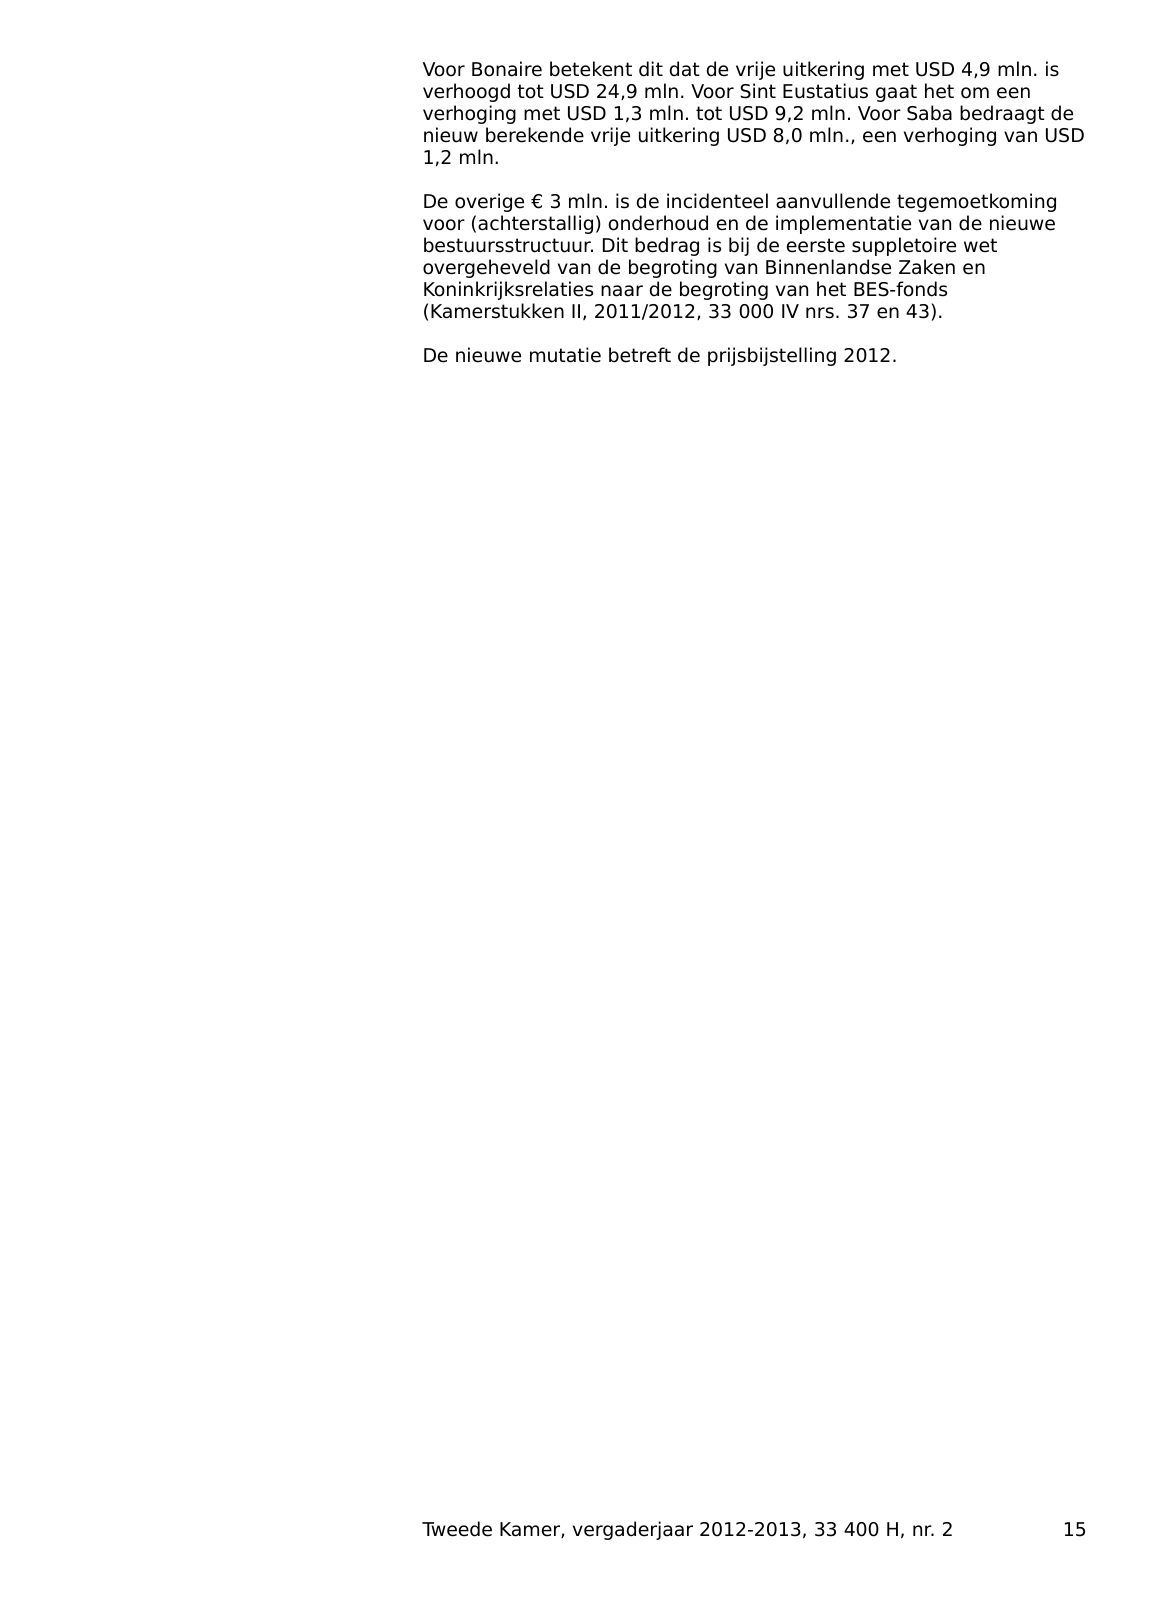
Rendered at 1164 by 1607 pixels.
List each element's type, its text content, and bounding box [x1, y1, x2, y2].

text Voor Bonaire betekent dit dat de vrije uitkering met USD 4,9 mln. is verhoogd tot USD 24,9 mln. Voor Sint Eustatius gaat het om een verhoging met USD 1,3 mln. tot USD 9,2 mln. Voor Saba bedraagt de nieuw berekende vrije uitkering USD 8,0 mln., een verhoging van USD 1,2 mln. [422, 59, 1087, 169]
text De nieuwe mutatie betreft de prijsbijstelling 2012. [422, 345, 1087, 367]
text De overige € 3 mln. is de incidenteel aanvullende tegemoetkoming voor (achterstallig) onderhoud en de implementatie van de nieuwe bestuursstructuur. Dit bedrag is bij de eerste suppletoire wet overgeheveld van de begroting van Binnenlandse Zaken en Koninkrijksrelaties naar de begroting van het BES-fonds (Kamerstukken II, 2011/2012, 33 000 IV nrs. 37 en 43). [422, 191, 1087, 323]
